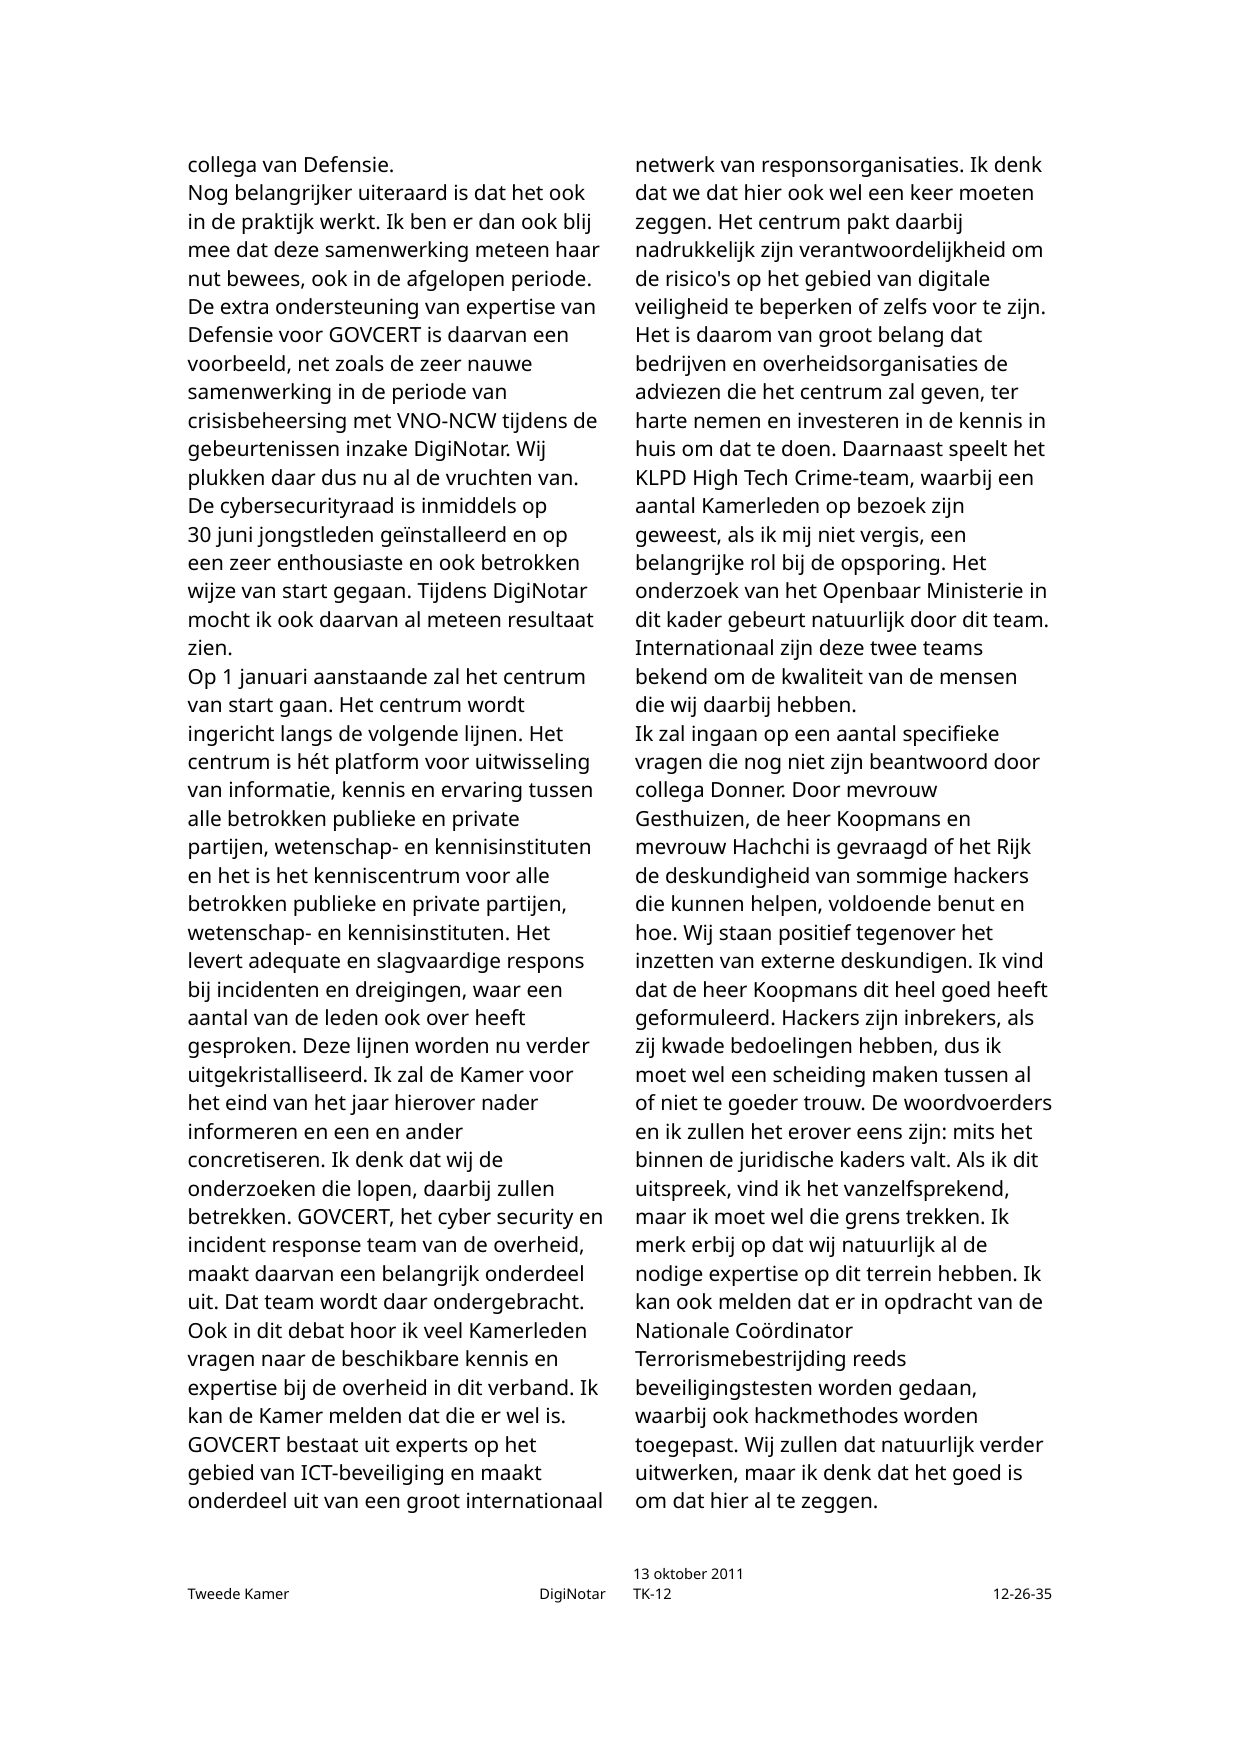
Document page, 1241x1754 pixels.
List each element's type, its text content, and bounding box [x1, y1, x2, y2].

text Ook in dit debat hoor ik veel Kamerleden vragen naar de beschikbare kennis en expertise bij de overheid in dit verband. Ik kan de Kamer melden dat die er wel is. GOVCERT bestaat uit experts op het gebied van ICT-beveiliging en maakt onderdeel uit van een groot internationaal [187, 1316, 605, 1515]
text Ik zal ingaan op een aantal specifieke vragen die nog niet zijn beantwoord door collega Donner. Door mevrouw Gesthuizen, de heer Koopmans en mevrouw Hachchi is gevraagd of het Rijk de deskundigheid van sommige hackers die kunnen helpen, voldoende benut en hoe. Wij staan positief tegenover het inzetten van externe deskundigen. Ik vind dat de heer Koopmans dit heel goed heeft geformuleerd. Hackers zijn inbrekers, als zij kwade bedoelingen hebben, dus ik moet wel een scheiding maken tussen al of niet te goeder trouw. De woordvoerders en ik zullen het erover eens zijn: mits het binnen de juridische kaders valt. Als ik dit uitspreek, vind ik het vanzelfsprekend, maar ik moet wel die grens trekken. Ik merk erbij op dat wij natuurlijk al de nodige expertise op dit terrein hebben. Ik kan ook melden dat er in opdracht van de Nationale Coördinator Terrorismebestrijding reeds beveiligingstesten worden gedaan, waarbij ook hackmethodes worden toegepast. Wij zullen dat natuurlijk verder uitwerken, maar ik denk dat het goed is om dat hier al te zeggen. [635, 719, 1053, 1515]
text netwerk van responsorganisaties. Ik denk dat we dat hier ook wel een keer moeten zeggen. Het centrum pakt daarbij nadrukkelijk zijn verantwoordelijkheid om de risico's op het gebied van digitale veiligheid te beperken of zelfs voor te zijn. Het is daarom van groot belang dat bedrijven en overheidsorganisaties de adviezen die het centrum zal geven, ter harte nemen en investeren in de kennis in huis om dat te doen. Daarnaast speelt het KLPD High Tech Crime-team, waarbij een aantal Kamerleden op bezoek zijn geweest, als ik mij niet vergis, een belangrijke rol bij de opsporing. Het onderzoek van het Openbaar Ministerie in dit kader gebeurt natuurlijk door dit team. Internationaal zijn deze twee teams bekend om de kwaliteit van de mensen die wij daarbij hebben. [635, 150, 1053, 719]
text collega van Defensie. [187, 150, 605, 178]
text Op 1 januari aanstaande zal het centrum van start gaan. Het centrum wordt ingericht langs de volgende lijnen. Het centrum is hét platform voor uitwisseling van informatie, kennis en ervaring tussen alle betrokken publieke en private partijen, wetenschap- en kennisinstituten en het is het kenniscentrum voor alle betrokken publieke en private partijen, wetenschap- en kennisinstituten. Het levert adequate en slagvaardige respons bij incidenten en dreigingen, waar een aantal van de leden ook over heeft gesproken. Deze lijnen worden nu verder uitgekristalliseerd. Ik zal de Kamer voor het eind van het jaar hierover nader informeren en een en ander concretiseren. Ik denk dat wij de onderzoeken die lopen, daarbij zullen betrekken. GOVCERT, het cyber security en incident response team van de overheid, maakt daarvan een belangrijk onderdeel uit. Dat team wordt daar ondergebracht. [187, 662, 605, 1316]
text Nog belangrijker uiteraard is dat het ook in de praktijk werkt. Ik ben er dan ook blij mee dat deze samenwerking meteen haar nut bewees, ook in de afgelopen periode. De extra ondersteuning van expertise van Defensie voor GOVCERT is daarvan een voorbeeld, net zoals de zeer nauwe samenwerking in de periode van crisisbeheersing met VNO-NCW tijdens de gebeurtenissen inzake DigiNotar. Wij plukken daar dus nu al de vruchten van. [187, 178, 605, 491]
text De cybersecurityraad is inmiddels op 30 juni jongstleden geïnstalleerd en op een zeer enthousiaste en ook betrokken wijze van start gegaan. Tijdens DigiNotar mocht ik ook daarvan al meteen resultaat zien. [187, 491, 605, 662]
